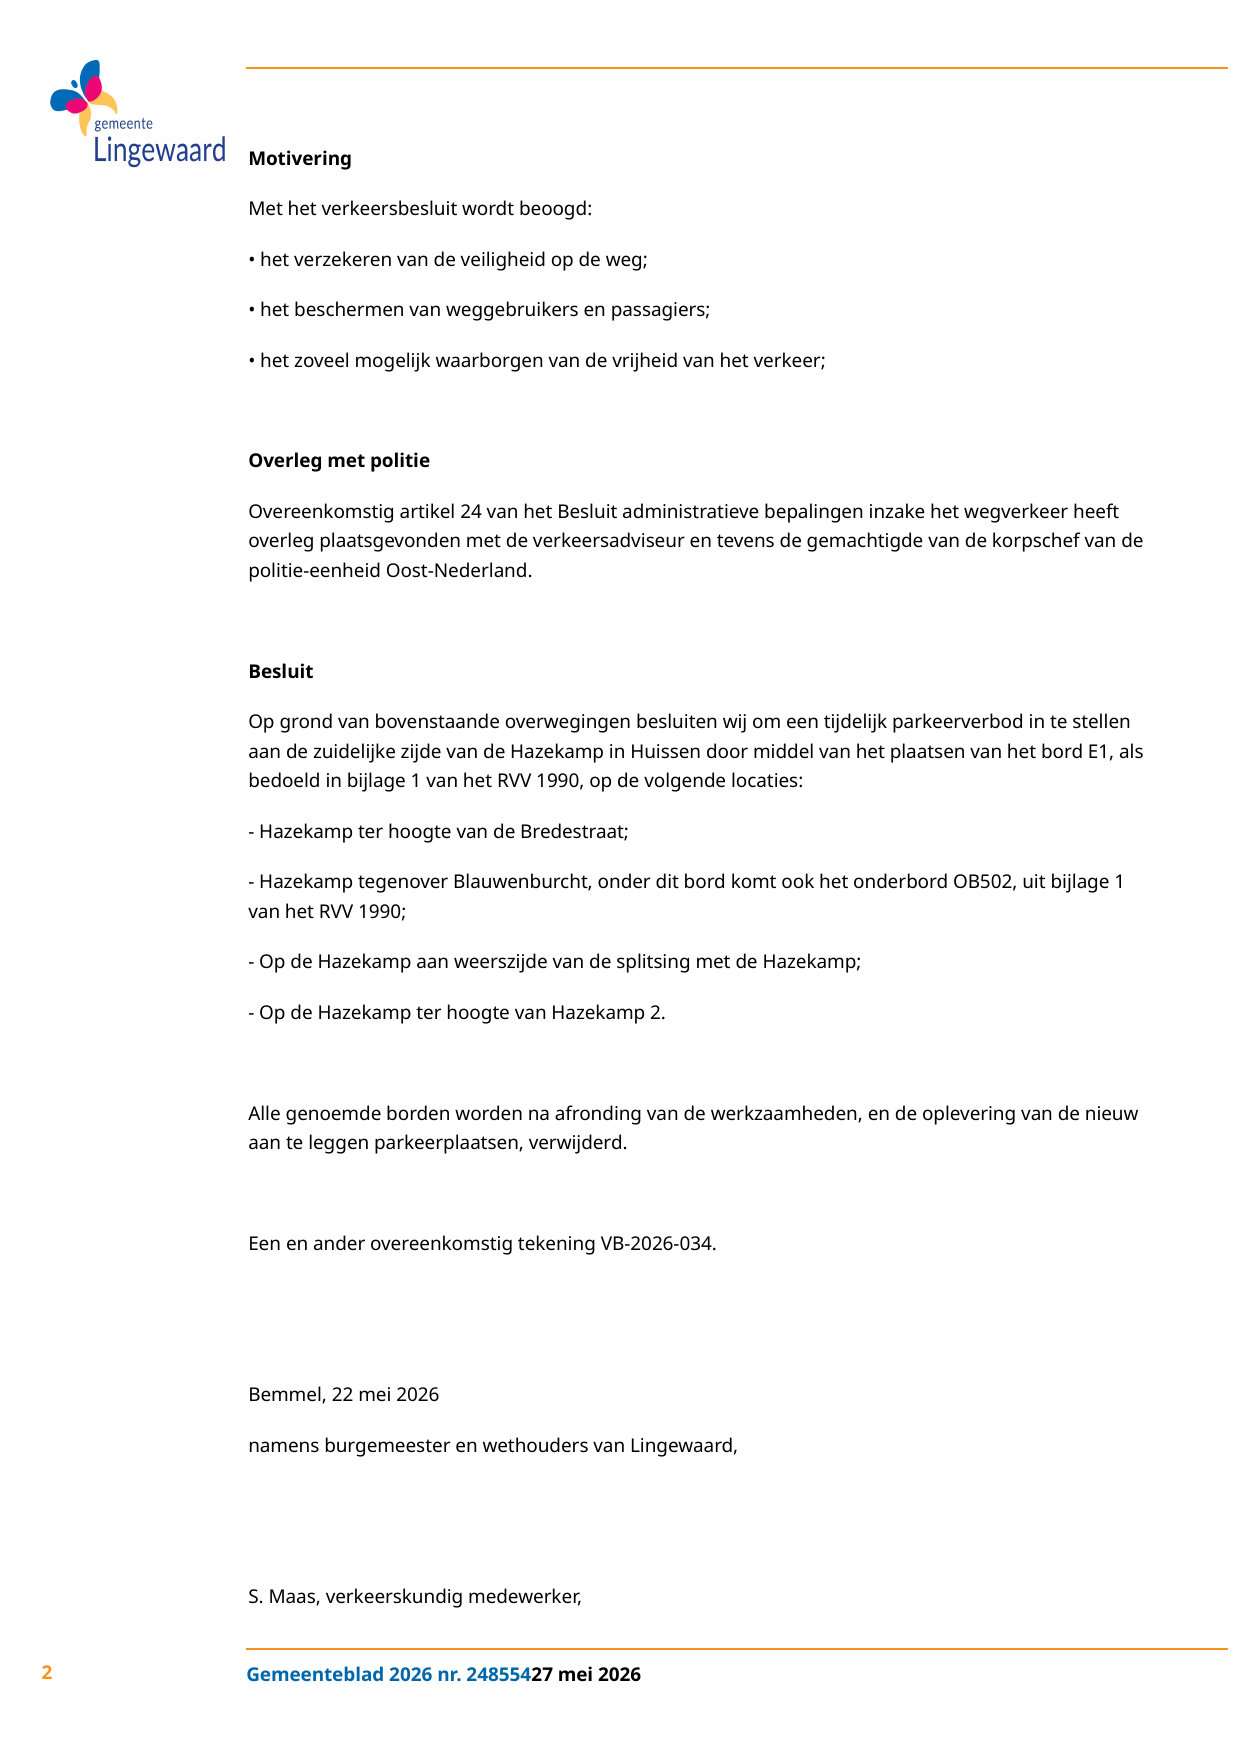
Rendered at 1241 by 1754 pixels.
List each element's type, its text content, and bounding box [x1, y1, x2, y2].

text - Op de Hazekamp ter hoogte van Hazekamp 2. [248, 999, 1152, 1025]
text • het beschermen van weggebruikers en passagiers; [248, 296, 1152, 322]
text • het zoveel mogelijk waarborgen van de vrijheid van het verkeer; [248, 347, 1152, 373]
text Motivering [248, 145, 1152, 171]
text Overleg met politie [248, 448, 1152, 473]
text Besluit [248, 658, 1152, 684]
text namens burgemeester en wethouders van Lingewaard, [248, 1432, 1152, 1458]
picture [41, 47, 231, 172]
text Bemmel, 22 mei 2026 [248, 1381, 1152, 1407]
text Overeenkomstig artikel 24 van het Besluit administratieve bepalingen inzake het wegverkeer heeft overleg plaatsgevonden met de verkeersadviseur en tevens de gemachtigde van de korpschef van de politie-eenheid Oost-Nederland. [248, 498, 1152, 583]
text - Hazekamp ter hoogte van de Bredestraat; [248, 818, 1152, 844]
text Alle genoemde borden worden na afronding van de werkzaamheden, en de oplevering van de nieuw aan te leggen parkeerplaatsen, verwijderd. [248, 1100, 1152, 1155]
text - Hazekamp tegenover Blauwenburcht, onder dit bord komt ook het onderbord OB502, uit bijlage 1 van het RVV 1990; [248, 868, 1152, 924]
text Op grond van bovenstaande overwegingen besluiten wij om een tijdelijk parkeerverbod in te stellen aan de zuidelijke zijde van de Hazekamp in Huissen door middel van het plaatsen van het bord E1, als bedoeld in bijlage 1 van het RVV 1990, op de volgende locaties: [248, 708, 1152, 793]
text • het verzekeren van de veiligheid op de weg; [248, 246, 1152, 272]
text S. Maas, verkeerskundig medewerker, [248, 1583, 1152, 1609]
text Met het verkeersbesluit wordt beoogd: [248, 196, 1152, 221]
text Een en ander overeenkomstig tekening VB-2026-034. [248, 1230, 1152, 1256]
text - Op de Hazekamp aan weerszijde van de splitsing met de Hazekamp; [248, 948, 1152, 974]
